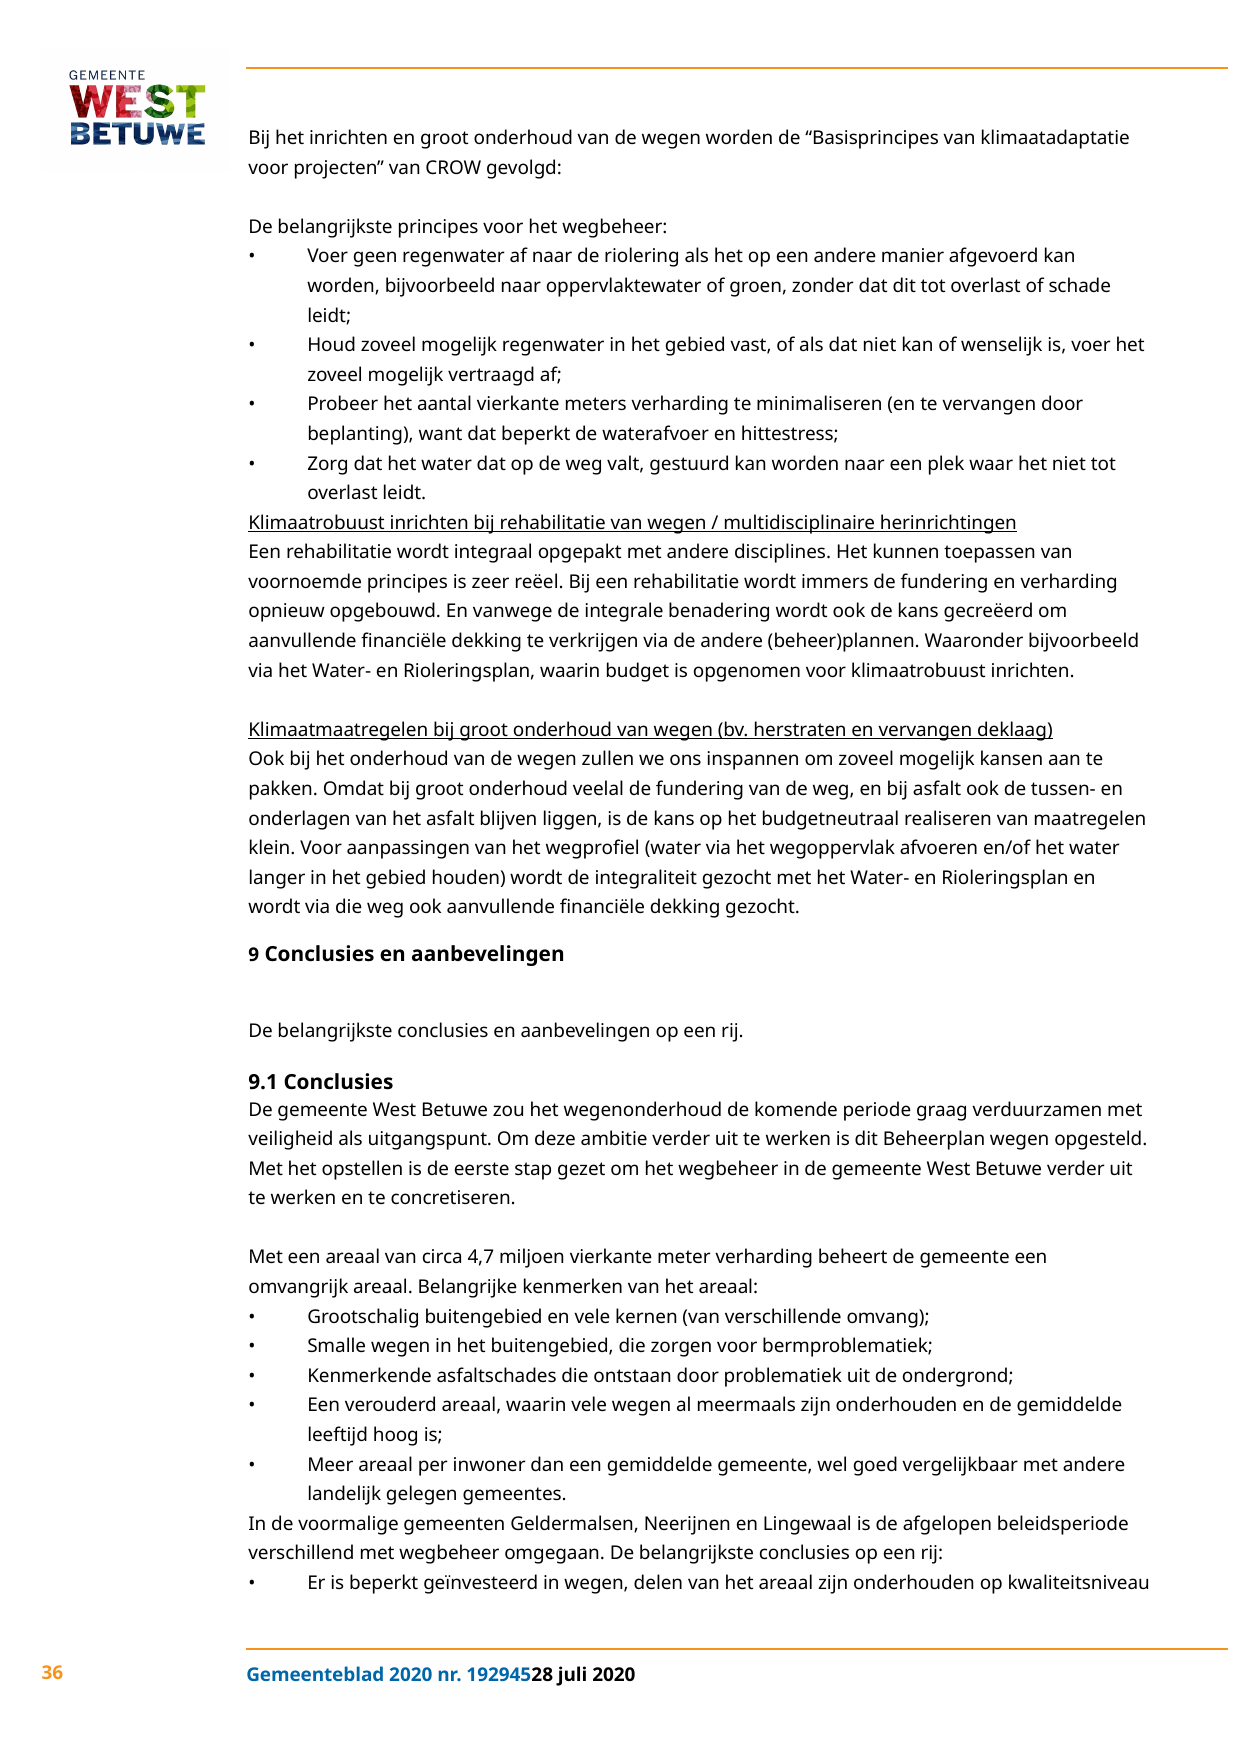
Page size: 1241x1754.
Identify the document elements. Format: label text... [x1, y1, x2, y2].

text Met een areaal van circa 4,7 miljoen vierkante meter verharding beheert de gemeente een omvangrijk areaal. Belangrijke kenmerken van het areaal: [248, 1244, 1152, 1299]
list Probeer het aantal vierkante meters verharding te minimaliseren (en te vervangen door beplanting), want dat beperkt de waterafvoer en hittestress; [248, 391, 1152, 446]
list Grootschalig buitengebied en vele kernen (van verschillende omvang); [248, 1303, 1152, 1328]
text Bij het inrichten en groot onderhoud van de wegen worden de “Basisprincipes van klimaatadaptatie voor projecten” van CROW gevolgd: [248, 124, 1152, 180]
text De belangrijkste principes voor het wegbeheer: [248, 213, 1152, 239]
list Kenmerkende asfaltschades die ontstaan door problematiek uit de ondergrond; [248, 1362, 1152, 1388]
text Klimaatmaatregelen bij groot onderhoud van wegen (bv. herstraten en vervangen deklaag) [248, 716, 1152, 742]
list Er is beperkt geïnvesteerd in wegen, delen van het areaal zijn onderhouden op kwaliteitsniveau [248, 1569, 1152, 1595]
text In de voormalige gemeenten Geldermalsen, Neerijnen en Lingewaal is de afgelopen beleidsperiode verschillend met wegbeheer omgegaan. De belangrijkste conclusies op een rij: [248, 1510, 1152, 1565]
text Klimaatrobuust inrichten bij rehabilitatie van wegen / multidisciplinaire herinrichtingen [248, 509, 1152, 535]
picture [41, 47, 231, 172]
text Ook bij het onderhoud van de wegen zullen we ons inspannen om zoveel mogelijk kansen aan te pakken. Omdat bij groot onderhoud veelal de fundering van de weg, en bij asfalt ook de tussen- en onderlagen van het asfalt blijven liggen, is de kans op het budgetneutraal realiseren van maatregelen klein. Voor aanpassingen van het wegprofiel (water via het wegoppervlak afvoeren en/of het water langer in het gebied houden) wordt de integraliteit gezocht met het Water- en Rioleringsplan en wordt via die weg ook aanvullende financiële dekking gezocht. [248, 746, 1152, 919]
list Smalle wegen in het buitengebied, die zorgen voor bermproblematiek; [248, 1332, 1152, 1358]
list Zorg dat het water dat op de weg valt, gestuurd kan worden naar een plek waar het niet tot overlast leidt. [248, 450, 1152, 505]
text De belangrijkste conclusies en aanbevelingen op een rij. [248, 1017, 1152, 1043]
list Meer areaal per inwoner dan een gemiddelde gemeente, wel goed vergelijkbaar met andere landelijk gelegen gemeentes. [248, 1451, 1152, 1506]
list Voer geen regenwater af naar de riolering als het op een andere manier afgevoerd kan worden, bijvoorbeeld naar oppervlaktewater of groen, zonder dat dit tot overlast of schade leidt; [248, 243, 1152, 328]
text Een rehabilitatie wordt integraal opgepakt met andere disciplines. Het kunnen toepassen van voornoemde principes is zeer reëel. Bij een rehabilitatie wordt immers de fundering en verharding opnieuw opgebouwd. En vanwege de integrale benadering wordt ook de kans gecreëerd om aanvullende financiële dekking te verkrijgen via de andere (beheer)plannen. Waaronder bijvoorbeeld via het Water- en Rioleringsplan, waarin budget is opgenomen voor klimaatrobuust inrichten. [248, 538, 1152, 683]
text De gemeente West Betuwe zou het wegenonderhoud de komende periode graag verduurzamen met veiligheid als uitgangspunt. Om deze ambitie verder uit te werken is dit Beheerplan wegen opgesteld. Met het opstellen is de eerste stap gezet om het wegbeheer in de gemeente West Betuwe verder uit te werken en te concretiseren. [248, 1096, 1152, 1210]
list Een verouderd areaal, waarin vele wegen al meermaals zijn onderhouden en de gemiddelde leeftijd hoog is; [248, 1392, 1152, 1447]
text 9.1 Conclusies [248, 1067, 1152, 1096]
text 9 Conclusies en aanbevelingen [248, 939, 1152, 968]
list Houd zoveel mogelijk regenwater in het gebied vast, of als dat niet kan of wenselijk is, voer het zoveel mogelijk vertraagd af; [248, 331, 1152, 387]
